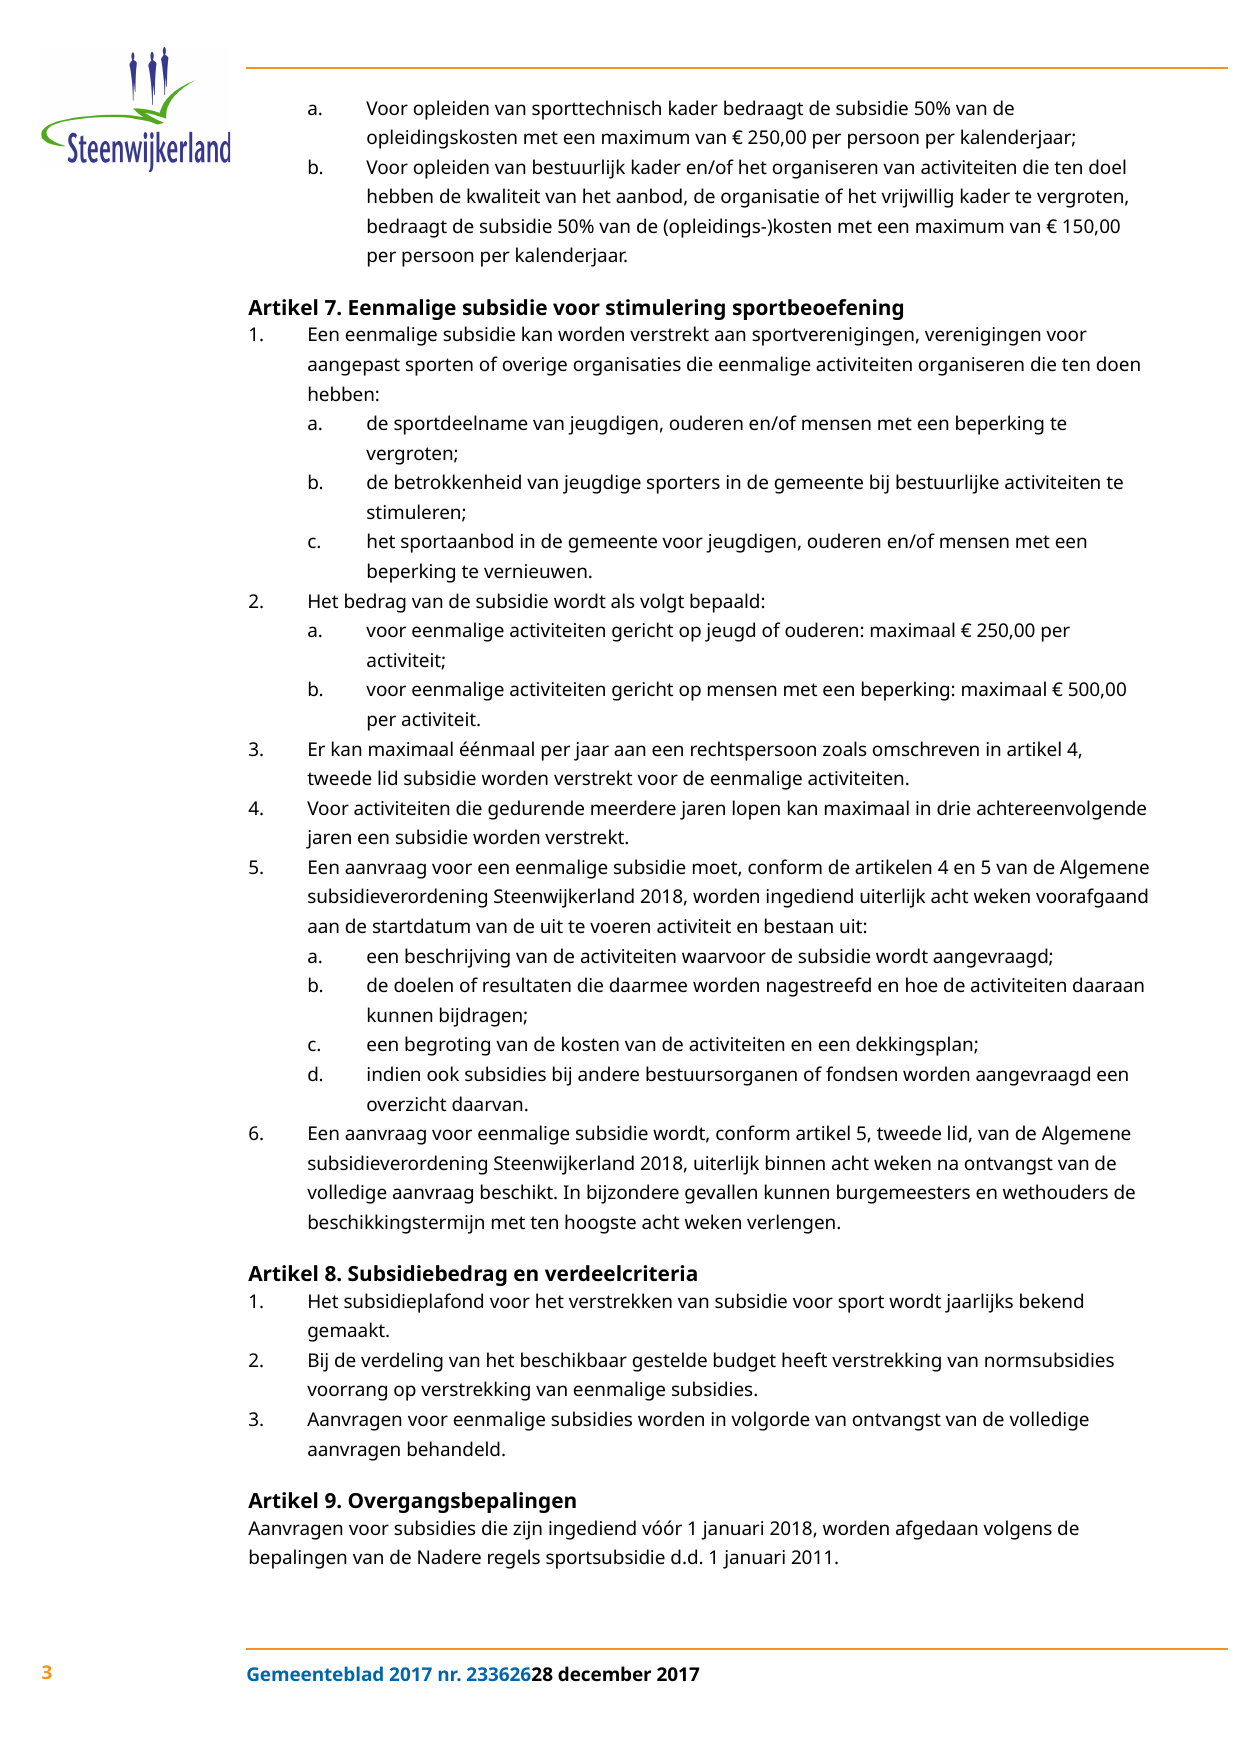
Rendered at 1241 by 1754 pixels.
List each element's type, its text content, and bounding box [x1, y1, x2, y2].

list een begroting van de kosten van de activiteiten en een dekkingsplan; [307, 1032, 1152, 1057]
list Bij de verdeling van het beschikbaar gestelde budget heeft verstrekking van normsubsidies voorrang op verstrekking van eenmalige subsidies. [248, 1347, 1152, 1402]
list Het subsidieplafond voor het verstrekken van subsidie voor sport wordt jaarlijks bekend gemaakt. [248, 1288, 1152, 1343]
list Een eenmalige subsidie kan worden verstrekt aan sportverenigingen, verenigingen voor aangepast sporten of overige organisaties die eenmalige activiteiten organiseren die ten doen hebben: [248, 322, 1152, 406]
picture [41, 47, 231, 172]
list Een aanvraag voor een eenmalige subsidie moet, conform de artikelen 4 en 5 van de Algemene subsidieverordening Steenwijkerland 2018, worden ingediend uiterlijk acht weken voorafgaand aan de startdatum van de uit te voeren activiteit en bestaan uit: [248, 854, 1152, 939]
list de doelen of resultaten die daarmee worden nagestreefd en hoe de activiteiten daaraan kunnen bijdragen; [307, 972, 1152, 1028]
list Het bedrag van de subsidie wordt als volgt bepaald: [248, 588, 1152, 613]
list voor eenmalige activiteiten gericht op mensen met een beperking: maximaal € 500,00 per activiteit. [307, 677, 1152, 732]
text Aanvragen voor subsidies die zijn ingediend vóór 1 januari 2018, worden afgedaan volgens de bepalingen van de Nadere regels sportsubsidie d.d. 1 januari 2011. [248, 1515, 1152, 1570]
list een beschrijving van de activiteiten waarvoor de subsidie wordt aangevraagd; [307, 943, 1152, 968]
list voor eenmalige activiteiten gericht op jeugd of ouderen: maximaal € 250,00 per activiteit; [307, 617, 1152, 673]
list de sportdeelname van jeugdigen, ouderen en/of mensen met een beperking te vergroten; [307, 410, 1152, 466]
list indien ook subsidies bij andere bestuursorganen of fondsen worden aangevraagd een overzicht daarvan. [307, 1061, 1152, 1116]
text Artikel 9. Overgangsbepalingen [248, 1486, 1152, 1515]
text Artikel 7. Eenmalige subsidie voor stimulering sportbeoefening [248, 293, 1152, 322]
list Aanvragen voor eenmalige subsidies worden in volgorde van ontvangst van de volledige aanvragen behandeld. [248, 1406, 1152, 1462]
list Voor opleiden van bestuurlijk kader en/of het organiseren van activiteiten die ten doel hebben de kwaliteit van het aanbod, de organisatie of het vrijwillig kader te vergroten, bedraagt de subsidie 50% van de (opleidings-)kosten met een maximum van € 150,00 per persoon per kalenderjaar. [307, 154, 1152, 268]
text Artikel 8. Subsidiebedrag en verdeelcriteria [248, 1259, 1152, 1288]
list de betrokkenheid van jeugdige sporters in de gemeente bij bestuurlijke activiteiten te stimuleren; [307, 469, 1152, 525]
list Voor opleiden van sporttechnisch kader bedraagt de subsidie 50% van de opleidingskosten met een maximum van € 250,00 per persoon per kalenderjaar; [307, 95, 1152, 150]
list Er kan maximaal éénmaal per jaar aan een rechtspersoon zoals omschreven in artikel 4, tweede lid subsidie worden verstrekt voor de eenmalige activiteiten. [248, 736, 1152, 791]
list het sportaanbod in de gemeente voor jeugdigen, ouderen en/of mensen met een beperking te vernieuwen. [307, 529, 1152, 584]
list Voor activiteiten die gedurende meerdere jaren lopen kan maximaal in drie achtereenvolgende jaren een subsidie worden verstrekt. [248, 795, 1152, 850]
list Een aanvraag voor eenmalige subsidie wordt, conform artikel 5, tweede lid, van de Algemene subsidieverordening Steenwijkerland 2018, uiterlijk binnen acht weken na ontvangst van de volledige aanvraag beschikt. In bijzondere gevallen kunnen burgemeesters en wethouders de beschikkingstermijn met ten hoogste acht weken verlengen. [248, 1120, 1152, 1235]
